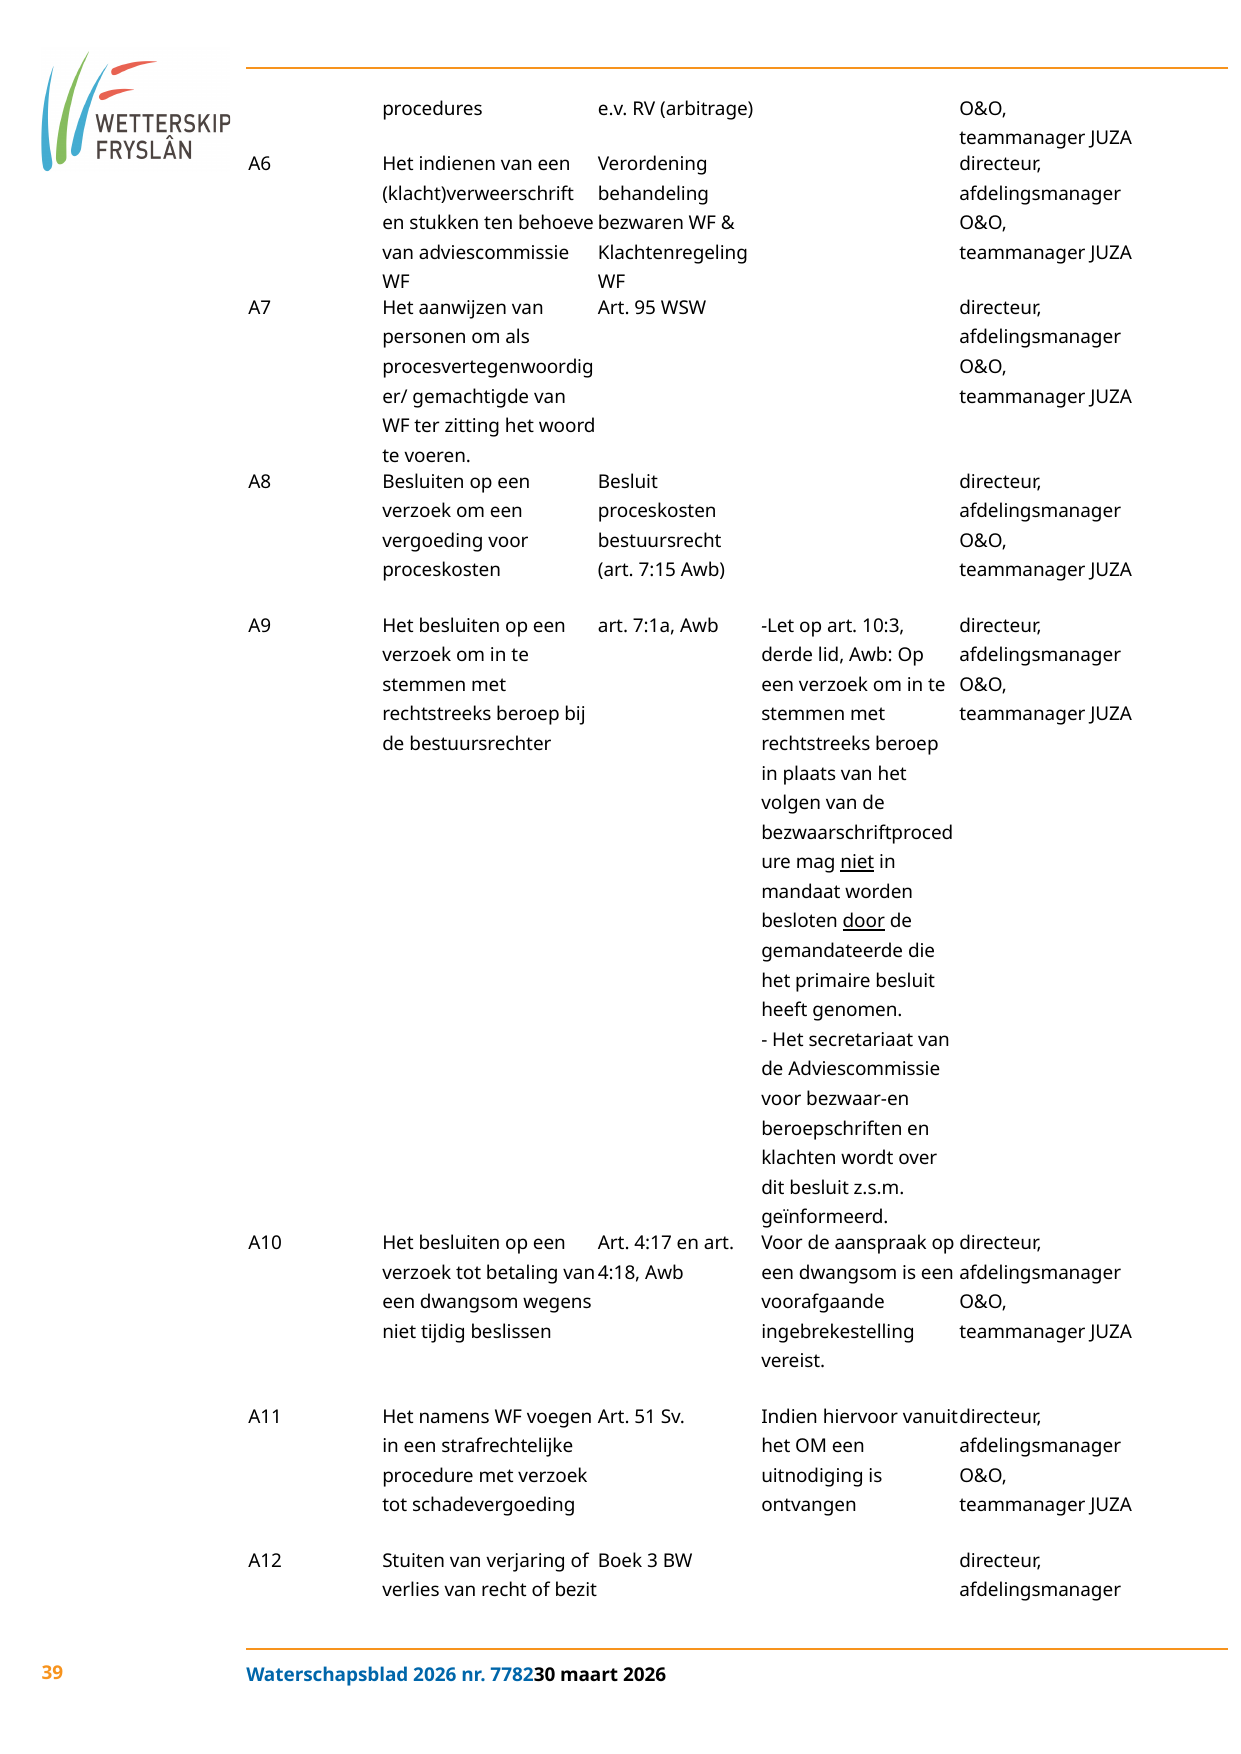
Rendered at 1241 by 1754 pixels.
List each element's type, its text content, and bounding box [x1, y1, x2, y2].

table_cell Stuiten van verjaring of verlies van recht of bezit [382, 1547, 598, 1602]
table_cell Het aanwijzen van personen om als procesvertegenwoordiger/ gemachtigde van WF ter zitting het woord te voeren. [382, 294, 598, 468]
table_cell [761, 95, 959, 150]
table_cell Besluiten op een verzoek om een vergoeding voor proceskosten [382, 468, 598, 612]
table_cell Het namens WF voegen in een strafrechtelijke procedure met verzoek tot schadevergoeding [382, 1403, 598, 1547]
table_cell A9 [248, 612, 382, 1229]
table_cell O&O, teammanager JUZA [959, 95, 1152, 150]
table_cell directeur, afdelingsmanager O&O, teammanager JUZA [959, 468, 1152, 612]
table_cell directeur, afdelingsmanager O&O, teammanager JUZA [959, 294, 1152, 468]
table_cell [761, 468, 959, 612]
table_cell A11 [248, 1403, 382, 1547]
table_cell [248, 95, 382, 150]
table_cell Indien hiervoor vanuit het OM een uitnodiging is ontvangen [761, 1403, 959, 1547]
table_cell Het besluiten op een verzoek om in te stemmen met rechtstreeks beroep bij de bestuursrechter [382, 612, 598, 1229]
picture [41, 47, 231, 172]
table_cell -Let op art. 10:3, derde lid, Awb: Op een verzoek om in te stemmen met rechtstreeks beroep in plaats van het volgen van de bezwaarschriftprocedure mag niet in mandaat worden besloten door de gemandateerde die het primaire besluit heeft genomen. - Het secretariaat van de Adviescommissie voor bezwaar-en beroepschriften en klachten wordt over dit besluit z.s.m. geïnformeerd. [761, 612, 959, 1229]
table_cell Boek 3 BW [598, 1547, 761, 1602]
table_cell A7 [248, 294, 382, 468]
table_cell Art. 95 WSW [598, 294, 761, 468]
table_cell Art. 51 Sv. [598, 1403, 761, 1547]
table_cell Het indienen van een (klacht)verweerschrift en stukken ten behoeve van adviescommissie WF [382, 150, 598, 294]
table_cell directeur, afdelingsmanager O&O, teammanager JUZA [959, 150, 1152, 294]
table_cell A12 [248, 1547, 382, 1602]
table_cell directeur, afdelingsmanager O&O, teammanager JUZA [959, 1403, 1152, 1547]
table_cell directeur, afdelingsmanager O&O, teammanager JUZA [959, 612, 1152, 1229]
table_cell art. 7:1a, Awb [598, 612, 761, 1229]
table_cell directeur, afdelingsmanager O&O, teammanager JUZA [959, 1229, 1152, 1403]
table_cell Verordening behandeling bezwaren WF & Klachtenregeling WF [598, 150, 761, 294]
table_cell Besluit proceskosten bestuursrecht (art. 7:15 Awb) [598, 468, 761, 612]
table_cell Het besluiten op een verzoek tot betaling van een dwangsom wegens niet tijdig beslissen [382, 1229, 598, 1403]
table_cell [761, 1547, 959, 1602]
table_cell procedures [382, 95, 598, 150]
table_cell Art. 4:17 en art. 4:18, Awb [598, 1229, 761, 1403]
table_cell A8 [248, 468, 382, 612]
table_cell directeur, afdelingsmanager [959, 1547, 1152, 1602]
table_cell Voor de aanspraak op een dwangsom is een voorafgaande ingebrekestelling vereist. [761, 1229, 959, 1403]
table_cell A10 [248, 1229, 382, 1403]
table_cell [761, 150, 959, 294]
table_cell [761, 294, 959, 468]
table_cell A6 [248, 150, 382, 294]
table_cell e.v. RV (arbitrage) [598, 95, 761, 150]
